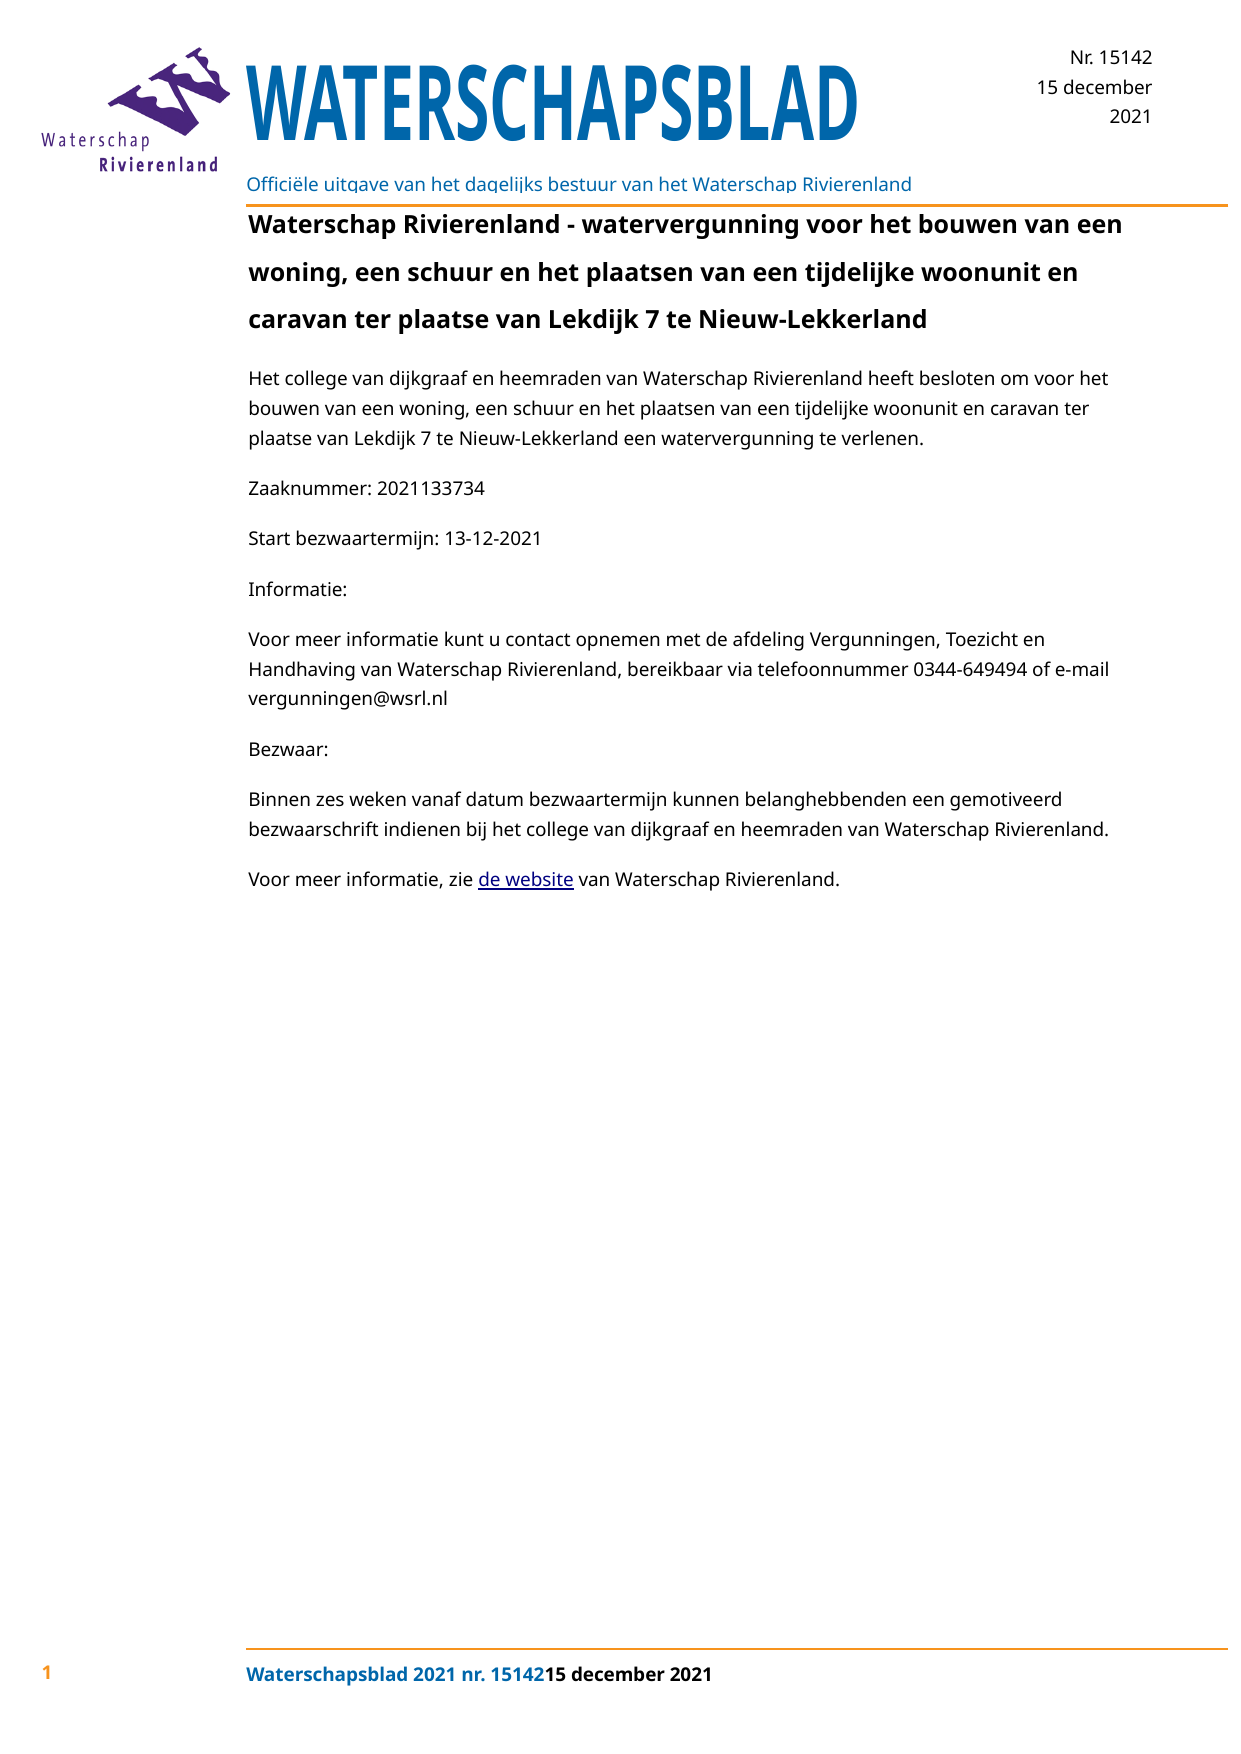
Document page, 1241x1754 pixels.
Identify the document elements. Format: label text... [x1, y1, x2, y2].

text Het college van dijkgraaf en heemraden van Waterschap Rivierenland heeft besloten om voor het bouwen van een woning, een schuur en het plaatsen van een tijdelijke woonunit en caravan ter plaatse van Lekdijk 7 te Nieuw-Lekkerland een watervergunning te verlenen. [248, 366, 1152, 450]
text Informatie: [248, 576, 1152, 602]
text Start bezwaartermijn: 13-12-2021 [248, 526, 1152, 551]
text Binnen zes weken vanaf datum bezwaartermijn kunnen belanghebbenden een gemotiveerd bezwaarschrift indienen bij het college van dijkgraaf en heemraden van Waterschap Rivierenland. [248, 786, 1152, 842]
text Voor meer informatie kunt u contact opnemen met de afdeling Vergunningen, Toezicht en Handhaving van Waterschap Rivierenland, bereikbaar via telefoonnummer 0344-649494 of e-mail vergunningen@wsrl.nl [248, 626, 1152, 711]
picture [41, 47, 231, 172]
text Voor meer informatie, zie de website van Waterschap Rivierenland. [248, 866, 1152, 892]
text Zaaknummer: 2021133734 [248, 475, 1152, 501]
text Waterschap Rivierenland - watervergunning voor het bouwen van een woning, een schuur en het plaatsen van een tijdelijke woonunit en caravan ter plaatse van Lekdijk 7 te Nieuw-Lekkerland [248, 207, 1152, 336]
text Bezwaar: [248, 736, 1152, 762]
